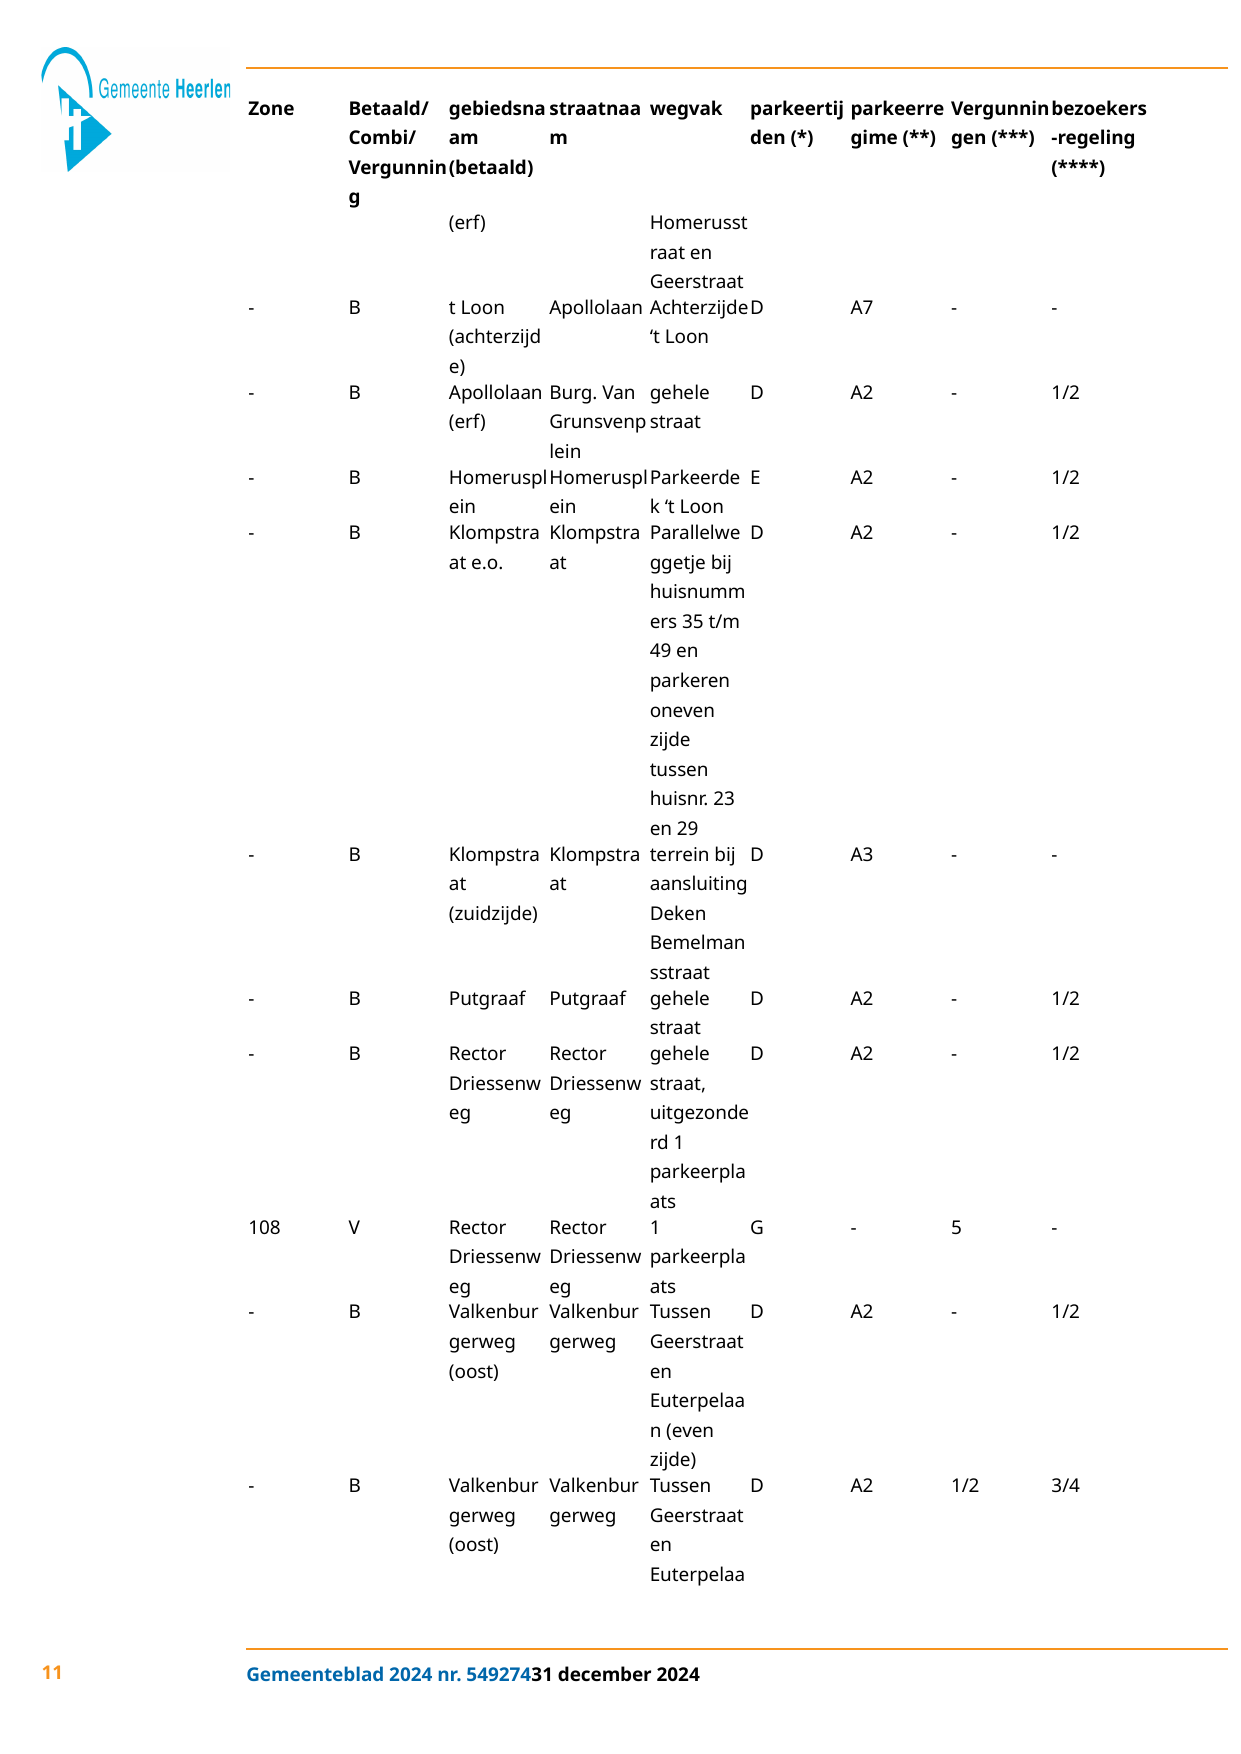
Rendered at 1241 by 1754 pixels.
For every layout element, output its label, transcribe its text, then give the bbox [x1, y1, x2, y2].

table_cell B [348, 985, 449, 1040]
picture [41, 47, 231, 172]
table_header bezoekers-regeling (****) [1051, 95, 1152, 209]
table_cell 1/2 [1051, 1040, 1152, 1214]
table_cell D [750, 1473, 850, 1587]
table_cell - [248, 1299, 348, 1472]
table_cell B [348, 379, 449, 464]
table_cell A3 [850, 841, 951, 985]
table_cell B [348, 1040, 449, 1214]
table_cell Apollolaan (erf) [449, 379, 549, 464]
table_cell V [348, 1214, 449, 1299]
table_cell - [951, 379, 1051, 464]
table_cell B [348, 294, 449, 379]
table_header Betaald/ Combi/ Vergunning [348, 95, 449, 209]
table_cell - [248, 841, 348, 985]
table_cell - [248, 294, 348, 379]
table_cell B [348, 464, 449, 519]
table_cell - [951, 985, 1051, 1040]
table_cell - [248, 1473, 348, 1587]
table_cell Klompstraat e.o. [449, 519, 549, 841]
table_cell - [1051, 294, 1152, 379]
table_cell Homerusstraat en Geerstraat [650, 209, 750, 294]
table_cell gehele straat [650, 985, 750, 1040]
table_cell - [1051, 209, 1152, 294]
table_cell 1/2 [1051, 519, 1152, 841]
table_cell Homerusplein [449, 464, 549, 519]
table_cell A2 [850, 1040, 951, 1214]
table_cell - [1051, 841, 1152, 985]
table_cell Tussen Geerstraat en Euterpelaa [650, 1473, 750, 1587]
table_cell 1/2 [1051, 464, 1152, 519]
table_cell - [951, 1040, 1051, 1214]
table_cell Valkenburgerweg (oost) [449, 1299, 549, 1472]
table_cell - [248, 209, 348, 294]
table_cell Klompstraat (zuidzijde) [449, 841, 549, 985]
table_cell Homerusplein [549, 464, 649, 519]
table_cell D [750, 985, 850, 1040]
table_header Vergunningen (***) [951, 95, 1051, 209]
table_cell Burg. Van Grunsvenplein [549, 379, 649, 464]
table_cell 1/2 [1051, 379, 1152, 464]
table_cell - [951, 1299, 1051, 1472]
table_cell 1 parkeerplaats [650, 1214, 750, 1299]
table_cell 1/2 [951, 1473, 1051, 1587]
table_cell [750, 209, 850, 294]
table_cell G [750, 1214, 850, 1299]
table_cell Achterzijde ‘t Loon [650, 294, 750, 379]
table_cell terrein bij aansluiting Deken Bemelmansstraat [650, 841, 750, 985]
table_cell 1/2 [1051, 1299, 1152, 1472]
table_cell Rector Driessenweg [549, 1040, 649, 1214]
table_cell D [750, 1040, 850, 1214]
table_cell - [951, 464, 1051, 519]
table_cell gehele straat [650, 379, 750, 464]
table_cell - [248, 519, 348, 841]
table_cell A7 [850, 294, 951, 379]
table_cell A2 [850, 985, 951, 1040]
table_cell E [750, 464, 850, 519]
table_cell D [750, 294, 850, 379]
table_cell Rector Driessenweg [549, 1214, 649, 1299]
table_cell (erf) [449, 209, 549, 294]
table_cell - [951, 209, 1051, 294]
table_cell D [750, 841, 850, 985]
table_cell t Loon (achterzijde) [449, 294, 549, 379]
table_cell Parallelweggetje bij huisnummers 35 t/m 49 en parkeren oneven zijde tussen huisnr. 23 en 29 [650, 519, 750, 841]
table_cell Parkeerdek ‘t Loon [650, 464, 750, 519]
table_cell - [248, 379, 348, 464]
table_cell A2 [850, 1473, 951, 1587]
table_cell A2 [850, 379, 951, 464]
table_cell Putgraaf [549, 985, 649, 1040]
table_cell - [850, 1214, 951, 1299]
table_cell Apollolaan [549, 294, 649, 379]
table_header gebiedsnaam (betaald) [449, 95, 549, 209]
table_cell B [348, 519, 449, 841]
table_header wegvak [650, 95, 750, 209]
table_cell 5 [951, 1214, 1051, 1299]
table_header straatnaam [549, 95, 649, 209]
table_header parkeerregime (**) [850, 95, 951, 209]
table_cell B [348, 1299, 449, 1472]
table_cell 3/4 [1051, 1473, 1152, 1587]
table_cell A2 [850, 464, 951, 519]
table_cell Klompstraat [549, 841, 649, 985]
picture [41, 47, 59, 70]
table_cell - [951, 841, 1051, 985]
table_cell Valkenburgerweg [549, 1299, 649, 1472]
table_cell A2 [850, 1299, 951, 1472]
table_cell 108 [248, 1214, 348, 1299]
table_cell - [951, 519, 1051, 841]
table_cell - [248, 464, 348, 519]
table_cell Klompstraat [549, 519, 649, 841]
table_cell gehele straat, uitgezonderd 1 parkeerplaats [650, 1040, 750, 1214]
table_cell - [951, 294, 1051, 379]
table_cell Tussen Geerstraat en Euterpelaan (even zijde) [650, 1299, 750, 1472]
table_cell [850, 209, 951, 294]
table_cell D [750, 379, 850, 464]
table_cell D [750, 519, 850, 841]
table_cell Rector Driessenweg [449, 1040, 549, 1214]
table_header parkeertijden (*) [750, 95, 850, 209]
table_cell Rector Driessenweg [449, 1214, 549, 1299]
table_cell A2 [850, 519, 951, 841]
table_cell - [248, 985, 348, 1040]
table_cell B [348, 841, 449, 985]
table_cell - [248, 1040, 348, 1214]
table_cell - [1051, 1214, 1152, 1299]
table_cell Putgraaf [449, 985, 549, 1040]
table_cell B [348, 1473, 449, 1587]
table_cell Valkenburgerweg [549, 1473, 649, 1587]
table_cell 1/2 [1051, 985, 1152, 1040]
table_cell Valkenburgerweg (oost) [449, 1473, 549, 1587]
table_cell [549, 209, 649, 294]
table_cell [348, 209, 449, 294]
table_header Zone [248, 95, 348, 209]
table_cell D [750, 1299, 850, 1472]
